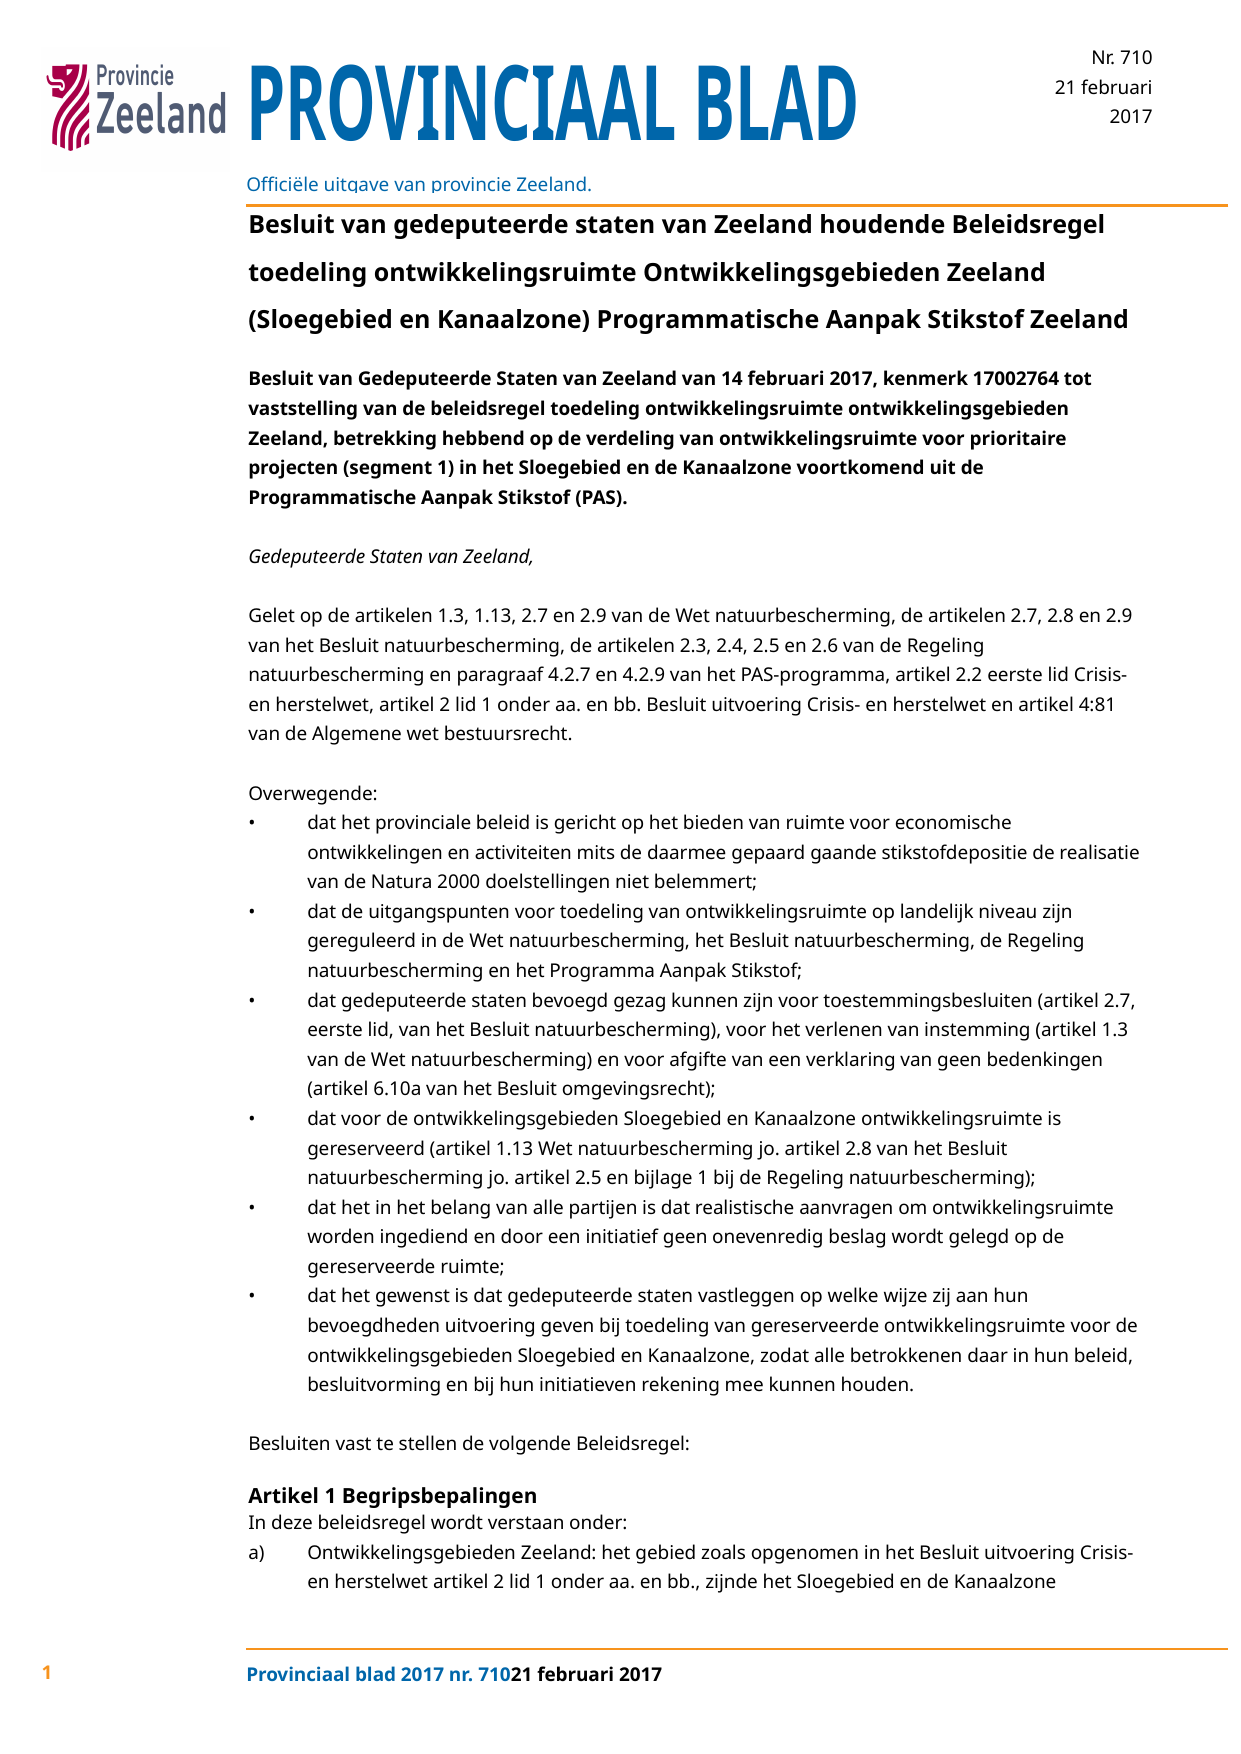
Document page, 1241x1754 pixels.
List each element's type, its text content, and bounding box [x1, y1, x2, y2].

list dat het provinciale beleid is gericht op het bieden van ruimte voor economische ontwikkelingen en activiteiten mits de daarmee gepaard gaande stikstofdepositie de realisatie van de Natura 2000 doelstellingen niet belemmert; [248, 809, 1152, 894]
list dat de uitgangspunten voor toedeling van ontwikkelingsruimte op landelijk niveau zijn gereguleerd in de Wet natuurbescherming, het Besluit natuurbescherming, de Regeling natuurbescherming en het Programma Aanpak Stikstof; [248, 898, 1152, 983]
picture [41, 47, 231, 172]
text Gedeputeerde Staten van Zeeland, [248, 543, 1152, 569]
list dat het in het belang van alle partijen is dat realistische aanvragen om ontwikkelingsruimte worden ingediend en door een initiatief geen onevenredig beslag wordt gelegd op de gereserveerde ruimte; [248, 1194, 1152, 1279]
list Ontwikkelingsgebieden Zeeland: het gebied zoals opgenomen in het Besluit uitvoering Crisis- en herstelwet artikel 2 lid 1 onder aa. en bb., zijnde het Sloegebied en de Kanaalzone [248, 1539, 1152, 1594]
text Besluit van gedeputeerde staten van Zeeland houdende Beleidsregel toedeling ontwikkelingsruimte Ontwikkelingsgebieden Zeeland (Sloegebied en Kanaalzone) Programmatische Aanpak Stikstof Zeeland [248, 207, 1152, 336]
list dat gedeputeerde staten bevoegd gezag kunnen zijn voor toestemmingsbesluiten (artikel 2.7, eerste lid, van het Besluit natuurbescherming), voor het verlenen van instemming (artikel 1.3 van de Wet natuurbescherming) en voor afgifte van een verklaring van geen bedenkingen (artikel 6.10a van het Besluit omgevingsrecht); [248, 987, 1152, 1101]
list dat voor de ontwikkelingsgebieden Sloegebied en Kanaalzone ontwikkelingsruimte is gereserveerd (artikel 1.13 Wet natuurbescherming jo. artikel 2.8 van het Besluit natuurbescherming jo. artikel 2.5 en bijlage 1 bij de Regeling natuurbescherming); [248, 1105, 1152, 1190]
text In deze beleidsregel wordt verstaan onder: [248, 1509, 1152, 1535]
list dat het gewenst is dat gedeputeerde staten vastleggen op welke wijze zij aan hun bevoegdheden uitvoering geven bij toedeling van gereserveerde ontwikkelingsruimte voor de ontwikkelingsgebieden Sloegebied en Kanaalzone, zodat alle betrokkenen daar in hun beleid, besluitvorming en bij hun initiatieven rekening mee kunnen houden. [248, 1283, 1152, 1397]
text Overwegende: [248, 780, 1152, 805]
text Besluiten vast te stellen de volgende Beleidsregel: [248, 1431, 1152, 1456]
text Besluit van Gedeputeerde Staten van Zeeland van 14 februari 2017, kenmerk 17002764 tot vaststelling van de beleidsregel toedeling ontwikkelingsruimte ontwikkelingsgebieden Zeeland, betrekking hebbend op de verdeling van ontwikkelingsruimte voor prioritaire projecten (segment 1) in het Sloegebied en de Kanaalzone voortkomend uit de Programmatische Aanpak Stikstof (PAS). [248, 366, 1152, 509]
text Artikel 1 Begripsbepalingen [248, 1481, 1152, 1509]
text Gelet op de artikelen 1.3, 1.13, 2.7 en 2.9 van de Wet natuurbescherming, de artikelen 2.7, 2.8 en 2.9 van het Besluit natuurbescherming, de artikelen 2.3, 2.4, 2.5 en 2.6 van de Regeling natuurbescherming en paragraaf 4.2.7 en 4.2.9 van het PAS-programma, artikel 2.2 eerste lid Crisis- en herstelwet, artikel 2 lid 1 onder aa. en bb. Besluit uitvoering Crisis- en herstelwet en artikel 4:81 van de Algemene wet bestuursrecht. [248, 602, 1152, 746]
